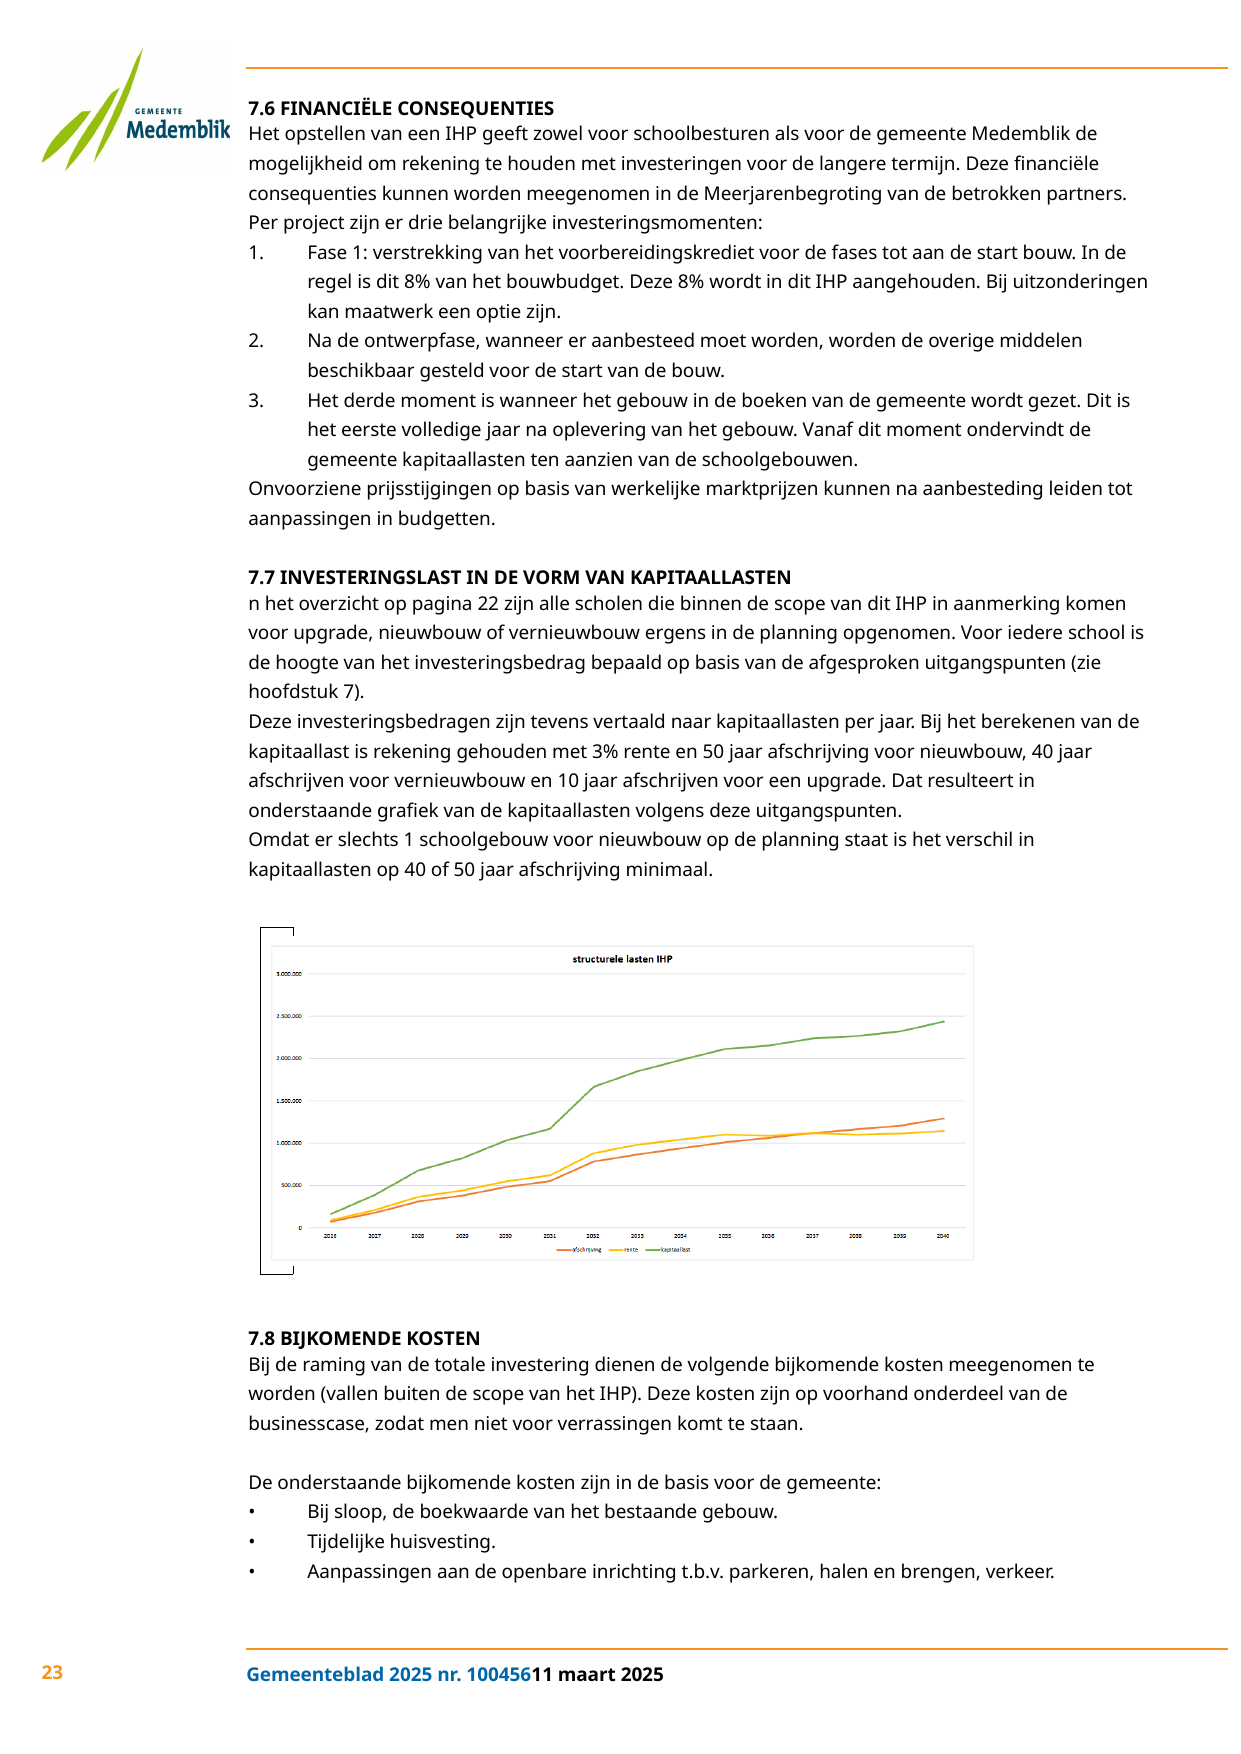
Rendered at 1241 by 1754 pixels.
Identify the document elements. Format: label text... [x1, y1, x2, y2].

list Na de ontwerpfase, wanneer er aanbesteed moet worden, worden de overige middelen beschikbaar gesteld voor de start van de bouw. [248, 328, 1152, 383]
text Omdat er slechts 1 schoolgebouw voor nieuwbouw op de planning staat is het verschil in kapitaallasten op 40 of 50 jaar afschrijving minimaal. [248, 827, 1152, 882]
list Tijdelijke huisvesting. [248, 1528, 1152, 1554]
text n het overzicht op pagina 22 zijn alle scholen die binnen de scope van dit IHP in aanmerking komen voor upgrade, nieuwbouw of vernieuwbouw ergens in de planning opgenomen. Voor iedere school is de hoogte van het investeringsbedrag bepaald op basis van de afgesproken uitgangspunten (zie hoofdstuk 7). [248, 590, 1152, 704]
text 7.8 BIJKOMENDE KOSTEN [248, 1325, 1152, 1351]
picture [41, 47, 231, 172]
list Fase 1: verstrekking van het voorbereidingskrediet voor de fases tot aan de start bouw. In de regel is dit 8% van het bouwbudget. Deze 8% wordt in dit IHP aangehouden. Bij uitzonderingen kan maatwerk een optie zijn. [248, 239, 1152, 324]
text Per project zijn er drie belangrijke investeringsmomenten: [248, 209, 1152, 235]
list Het derde moment is wanneer het gebouw in de boeken van de gemeente wordt gezet. Dit is het eerste volledige jaar na oplevering van het gebouw. Vanaf dit moment ondervindt de gemeente kapitaallasten ten aanzien van de schoolgebouwen. [248, 387, 1152, 472]
list Bij sloop, de boekwaarde van het bestaande gebouw. [248, 1499, 1152, 1524]
picture [268, 936, 978, 1266]
text Het opstellen van een IHP geeft zowel voor schoolbesturen als voor de gemeente Medemblik de mogelijkheid om rekening te houden met investeringen voor de langere termijn. Deze financiële consequenties kunnen worden meegenomen in de Meerjarenbegroting van de betrokken partners. [248, 121, 1152, 205]
text Onvoorziene prijsstijgingen op basis van werkelijke marktprijzen kunnen na aanbesteding leiden tot aanpassingen in budgetten. [248, 476, 1152, 531]
text Bij de raming van de totale investering dienen de volgende bijkomende kosten meegenomen te worden (vallen buiten de scope van het IHP). Deze kosten zijn op voorhand onderdeel van de businesscase, zodat men niet voor verrassingen komt te staan. [248, 1351, 1152, 1436]
text De onderstaande bijkomende kosten zijn in de basis voor de gemeente: [248, 1469, 1152, 1495]
text 7.6 FINANCIËLE CONSEQUENTIES [248, 95, 1152, 121]
list Aanpassingen aan de openbare inrichting t.b.v. parkeren, halen en brengen, verkeer. [248, 1558, 1152, 1584]
text 7.7 INVESTERINGSLAST IN DE VORM VAN KAPITAALLASTEN [248, 564, 1152, 590]
text Deze investeringsbedragen zijn tevens vertaald naar kapitaallasten per jaar. Bij het berekenen van de kapitaallast is rekening gehouden met 3% rente en 50 jaar afschrijving voor nieuwbouw, 40 jaar afschrijven voor vernieuwbouw en 10 jaar afschrijven voor een upgrade. Dat resulteert in onderstaande grafiek van de kapitaallasten volgens deze uitgangspunten. [248, 708, 1152, 823]
